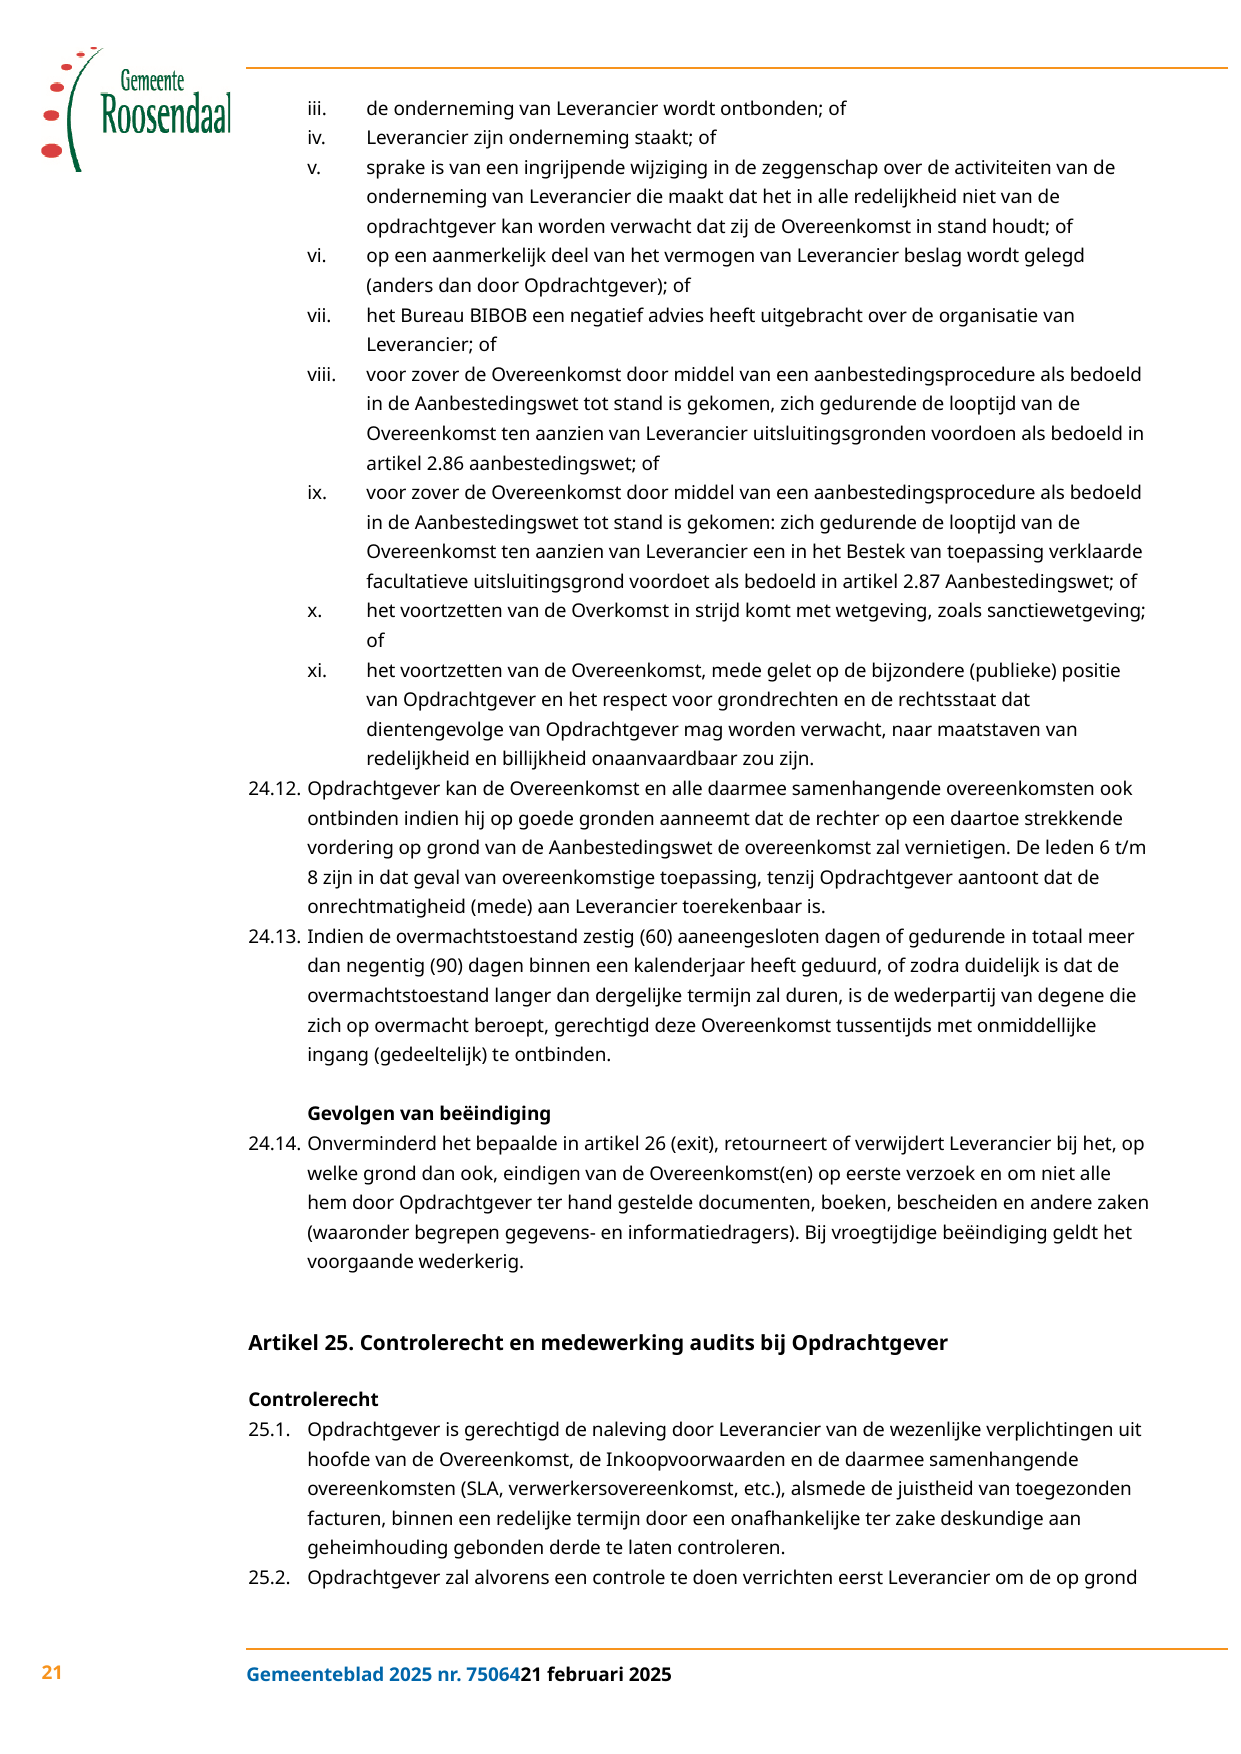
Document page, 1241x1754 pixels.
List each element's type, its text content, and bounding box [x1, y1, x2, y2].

list het voortzetten van de Overeenkomst, mede gelet op de bijzondere (publieke) positie van Opdrachtgever en het respect voor grondrechten en de rechtsstaat dat dientengevolge van Opdrachtgever mag worden verwacht, naar maatstaven van redelijkheid en billijkheid onaanvaardbaar zou zijn. [307, 657, 1152, 771]
list Opdrachtgever is gerechtigd de naleving door Leverancier van de wezenlijke verplichtingen uit hoofde van de Overeenkomst, de Inkoopvoorwaarden en de daarmee samenhangende overeenkomsten (SLA, verwerkersovereenkomst, etc.), alsmede de juistheid van toegezonden facturen, binnen een redelijke termijn door een onafhankelijke ter zake deskundige aan geheimhouding gebonden derde te laten controleren. [248, 1416, 1152, 1560]
list Leverancier zijn onderneming staakt; of [307, 124, 1152, 150]
list Opdrachtgever kan de Overeenkomst en alle daarmee samenhangende overeenkomsten ook ontbinden indien hij op goede gronden aanneemt dat de rechter op een daartoe strekkende vordering op grond van de Aanbestedingswet de overeenkomst zal vernietigen. De leden 6 t/m 8 zijn in dat geval van overeenkomstige toepassing, tenzij Opdrachtgever aantoont dat de onrechtmatigheid (mede) aan Leverancier toerekenbaar is. [248, 775, 1152, 919]
list op een aanmerkelijk deel van het vermogen van Leverancier beslag wordt gelegd (anders dan door Opdrachtgever); of [307, 243, 1152, 298]
text Artikel 25. Controlerecht en medewerking audits bij Opdrachtgever [248, 1328, 1152, 1357]
list het Bureau BIBOB een negatief advies heeft uitgebracht over de organisatie van Leverancier; of [307, 302, 1152, 357]
text Controlerecht [248, 1387, 1152, 1412]
picture [41, 47, 231, 172]
list voor zover de Overeenkomst door middel van een aanbestedingsprocedure als bedoeld in de Aanbestedingswet tot stand is gekomen: zich gedurende de looptijd van de Overeenkomst ten aanzien van Leverancier een in het Bestek van toepassing verklaarde facultatieve uitsluitingsgrond voordoet als bedoeld in artikel 2.87 Aanbestedingswet; of [307, 479, 1152, 594]
list voor zover de Overeenkomst door middel van een aanbestedingsprocedure als bedoeld in de Aanbestedingswet tot stand is gekomen, zich gedurende de looptijd van de Overeenkomst ten aanzien van Leverancier uitsluitingsgronden voordoen als bedoeld in artikel 2.86 aanbestedingswet; of [307, 361, 1152, 476]
list Indien de overmachtstoestand zestig (60) aaneengesloten dagen of gedurende in totaal meer dan negentig (90) dagen binnen een kalenderjaar heeft geduurd, of zodra duidelijk is dat de overmachtstoestand langer dan dergelijke termijn zal duren, is de wederpartij van degene die zich op overmacht beroept, gerechtigd deze Overeenkomst tussentijds met onmiddellijke ingang (gedeeltelijk) te ontbinden. [248, 923, 1152, 1067]
list sprake is van een ingrijpende wijziging in de zeggenschap over de activiteiten van de onderneming van Leverancier die maakt dat het in alle redelijkheid niet van de opdrachtgever kan worden verwacht dat zij de Overeenkomst in stand houdt; of [307, 154, 1152, 239]
list het voortzetten van de Overkomst in strijd komt met wetgeving, zoals sanctiewetgeving; of [307, 598, 1152, 653]
list de onderneming van Leverancier wordt ontbonden; of [307, 95, 1152, 121]
list Opdrachtgever zal alvorens een controle te doen verrichten eerst Leverancier om de op grond [248, 1564, 1152, 1590]
list Onverminderd het bepaalde in artikel 26 (exit), retourneert of verwijdert Leverancier bij het, op welke grond dan ook, eindigen van de Overeenkomst(en) op eerste verzoek en om niet alle hem door Opdrachtgever ter hand gestelde documenten, boeken, bescheiden en andere zaken (waaronder begrepen gegevens- en informatiedragers). Bij vroegtijdige beëindiging geldt het voorgaande wederkerig. [248, 1130, 1152, 1274]
list Gevolgen van beëindiging [248, 1101, 1152, 1126]
